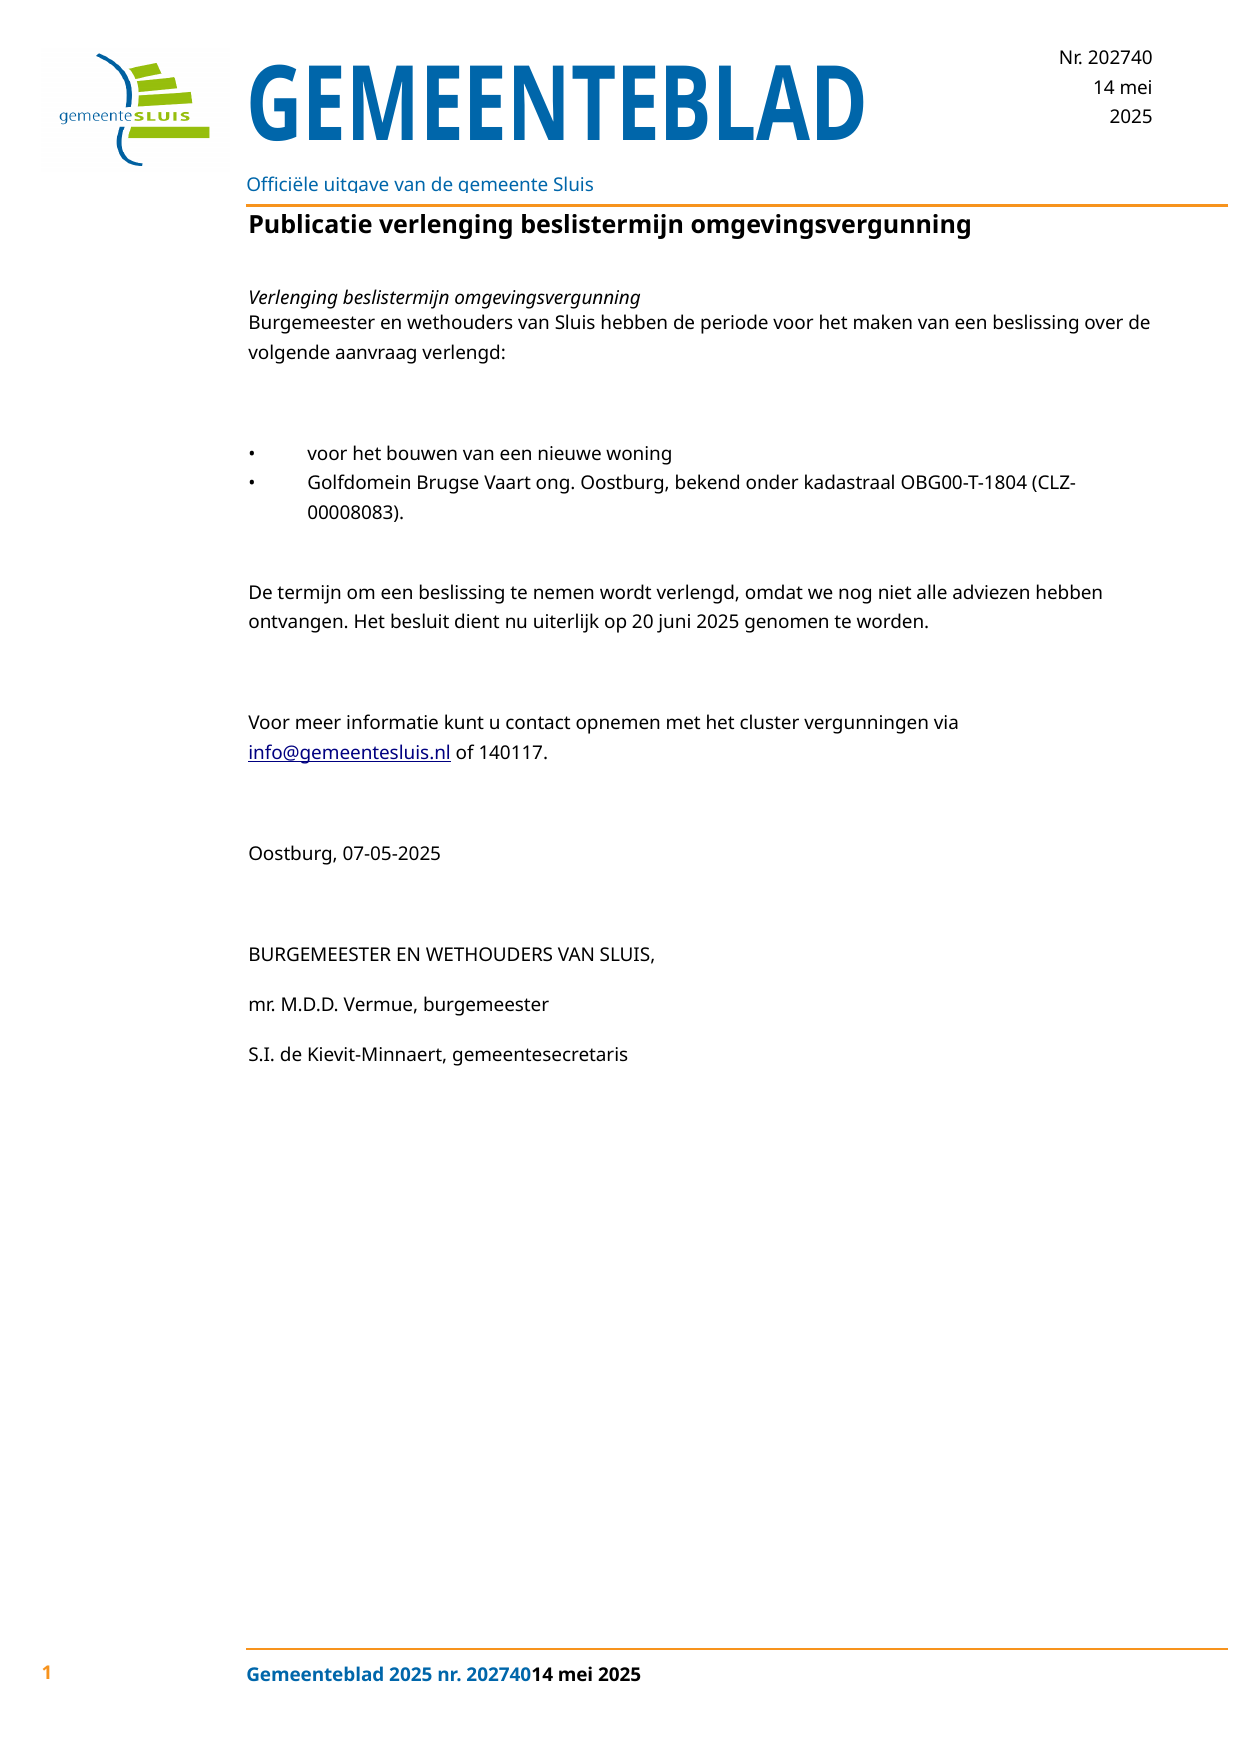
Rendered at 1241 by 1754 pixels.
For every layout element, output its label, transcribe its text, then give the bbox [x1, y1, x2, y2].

text Verlenging beslistermijn omgevingsvergunning [248, 284, 1152, 309]
text mr. M.D.D. Vermue, burgemeester [248, 991, 1152, 1017]
text Voor meer informatie kunt u contact opnemen met het cluster vergunningen via info@gemeentesluis.nl of 140117. [248, 709, 1152, 765]
text BURGEMEESTER EN WETHOUDERS VAN SLUIS, [248, 941, 1152, 967]
list Golfdomein Brugse Vaart ong. Oostburg, bekend onder kadastraal OBG00-T-1804 (CLZ-00008083). [248, 469, 1152, 525]
text S.I. de Kievit-Minnaert, gemeentesecretaris [248, 1042, 1152, 1067]
text De termijn om een beslissing te nemen wordt verlengd, omdat we nog niet alle adviezen hebben ontvangen. Het besluit dient nu uiterlijk op 20 juni 2025 genomen te worden. [248, 579, 1152, 634]
picture [41, 47, 231, 172]
list voor het bouwen van een nieuwe woning [248, 440, 1152, 466]
text Oostburg, 07-05-2025 [248, 840, 1152, 866]
text Burgemeester en wethouders van Sluis hebben de periode voor het maken van een beslissing over de volgende aanvraag verlengd: [248, 309, 1152, 365]
text Publicatie verlenging beslistermijn omgevingsvergunning [248, 207, 1152, 241]
